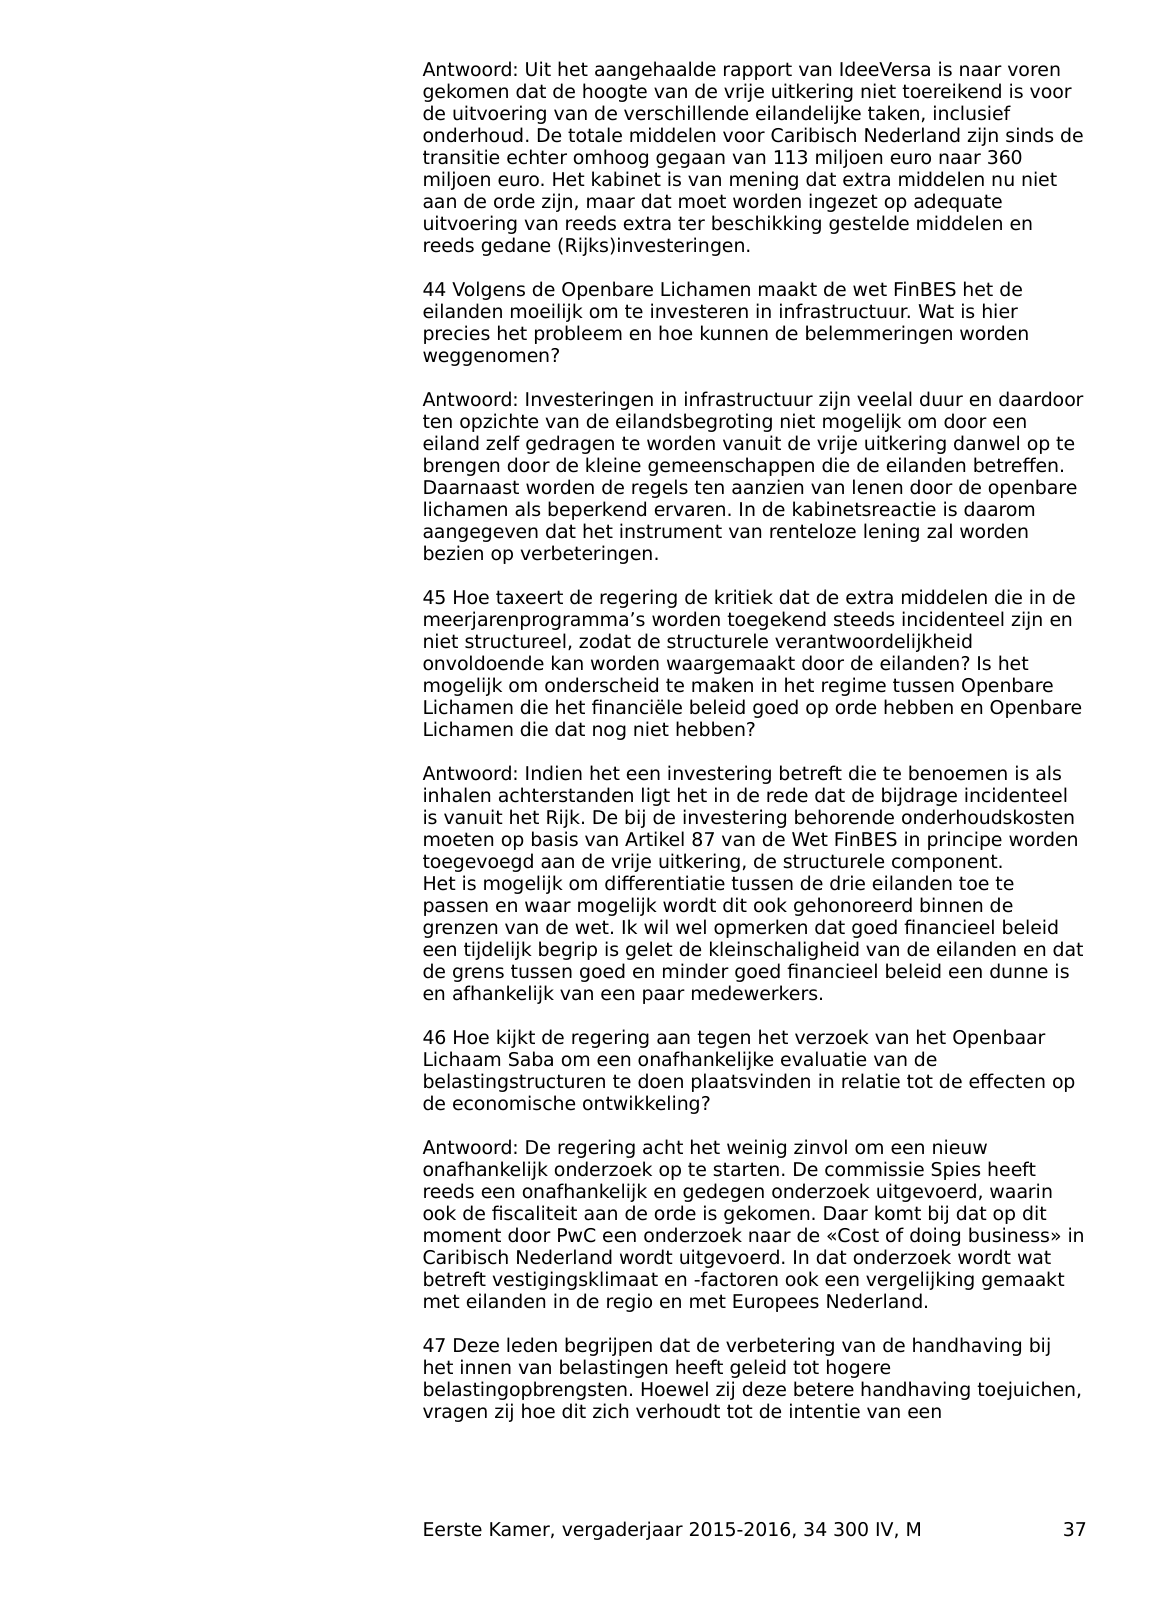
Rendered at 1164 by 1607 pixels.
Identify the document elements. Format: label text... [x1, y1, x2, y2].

text Het is mogelijk om differentiatie tussen de drie eilanden toe te passen en waar mogelijk wordt dit ook gehonoreerd binnen de grenzen van de wet. Ik wil wel opmerken dat goed financieel beleid een tijdelijk begrip is gelet de kleinschaligheid van de eilanden en dat de grens tussen goed en minder goed financieel beleid een dunne is en afhankelijk van een paar medewerkers. [422, 873, 1087, 1005]
text Antwoord: Indien het een investering betreft die te benoemen is als inhalen achterstanden ligt het in de rede dat de bijdrage incidenteel is vanuit het Rijk. De bij de investering behorende onderhoudskosten moeten op basis van Artikel 87 van de Wet FinBES in principe worden toegevoegd aan de vrije uitkering, de structurele component. [422, 763, 1087, 873]
text 46 Hoe kijkt de regering aan tegen het verzoek van het Openbaar Lichaam Saba om een onafhankelijke evaluatie van de belastingstructuren te doen plaatsvinden in relatie tot de effecten op de economische ontwikkeling? [422, 1027, 1087, 1115]
text Antwoord: Uit het aangehaalde rapport van IdeeVersa is naar voren gekomen dat de hoogte van de vrije uitkering niet toereikend is voor de uitvoering van de verschillende eilandelijke taken, inclusief onderhoud. De totale middelen voor Caribisch Nederland zijn sinds de transitie echter omhoog gegaan van 113 miljoen euro naar 360 miljoen euro. Het kabinet is van mening dat extra middelen nu niet aan de orde zijn, maar dat moet worden ingezet op adequate uitvoering van reeds extra ter beschikking gestelde middelen en reeds gedane (Rijks)investeringen. [422, 59, 1087, 257]
text 47 Deze leden begrijpen dat de verbetering van de handhaving bij het innen van belastingen heeft geleid tot hogere belastingopbrengsten. Hoewel zij deze betere handhaving toejuichen, vragen zij hoe dit zich verhoudt tot de intentie van een [422, 1335, 1087, 1423]
text Antwoord: De regering acht het weinig zinvol om een nieuw onafhankelijk onderzoek op te starten. De commissie Spies heeft reeds een onafhankelijk en gedegen onderzoek uitgevoerd, waarin ook de fiscaliteit aan de orde is gekomen. Daar komt bij dat op dit moment door PwC een onderzoek naar de «Cost of doing business» in Caribisch Nederland wordt uitgevoerd. In dat onderzoek wordt wat betreft vestigingsklimaat en -factoren ook een vergelijking gemaakt met eilanden in de regio en met Europees Nederland. [422, 1137, 1087, 1313]
text 45 Hoe taxeert de regering de kritiek dat de extra middelen die in de meerjarenprogramma’s worden toegekend steeds incidenteel zijn en niet structureel, zodat de structurele verantwoordelijkheid onvoldoende kan worden waargemaakt door de eilanden? Is het mogelijk om onderscheid te maken in het regime tussen Openbare Lichamen die het financiële beleid goed op orde hebben en Openbare Lichamen die dat nog niet hebben? [422, 587, 1087, 741]
text Antwoord: Investeringen in infrastructuur zijn veelal duur en daardoor ten opzichte van de eilandsbegroting niet mogelijk om door een eiland zelf gedragen te worden vanuit de vrije uitkering danwel op te brengen door de kleine gemeenschappen die de eilanden betreffen. Daarnaast worden de regels ten aanzien van lenen door de openbare lichamen als beperkend ervaren. In de kabinetsreactie is daarom aangegeven dat het instrument van renteloze lening zal worden bezien op verbeteringen. [422, 389, 1087, 565]
text 44 Volgens de Openbare Lichamen maakt de wet FinBES het de eilanden moeilijk om te investeren in infrastructuur. Wat is hier precies het probleem en hoe kunnen de belemmeringen worden weggenomen? [422, 279, 1087, 367]
